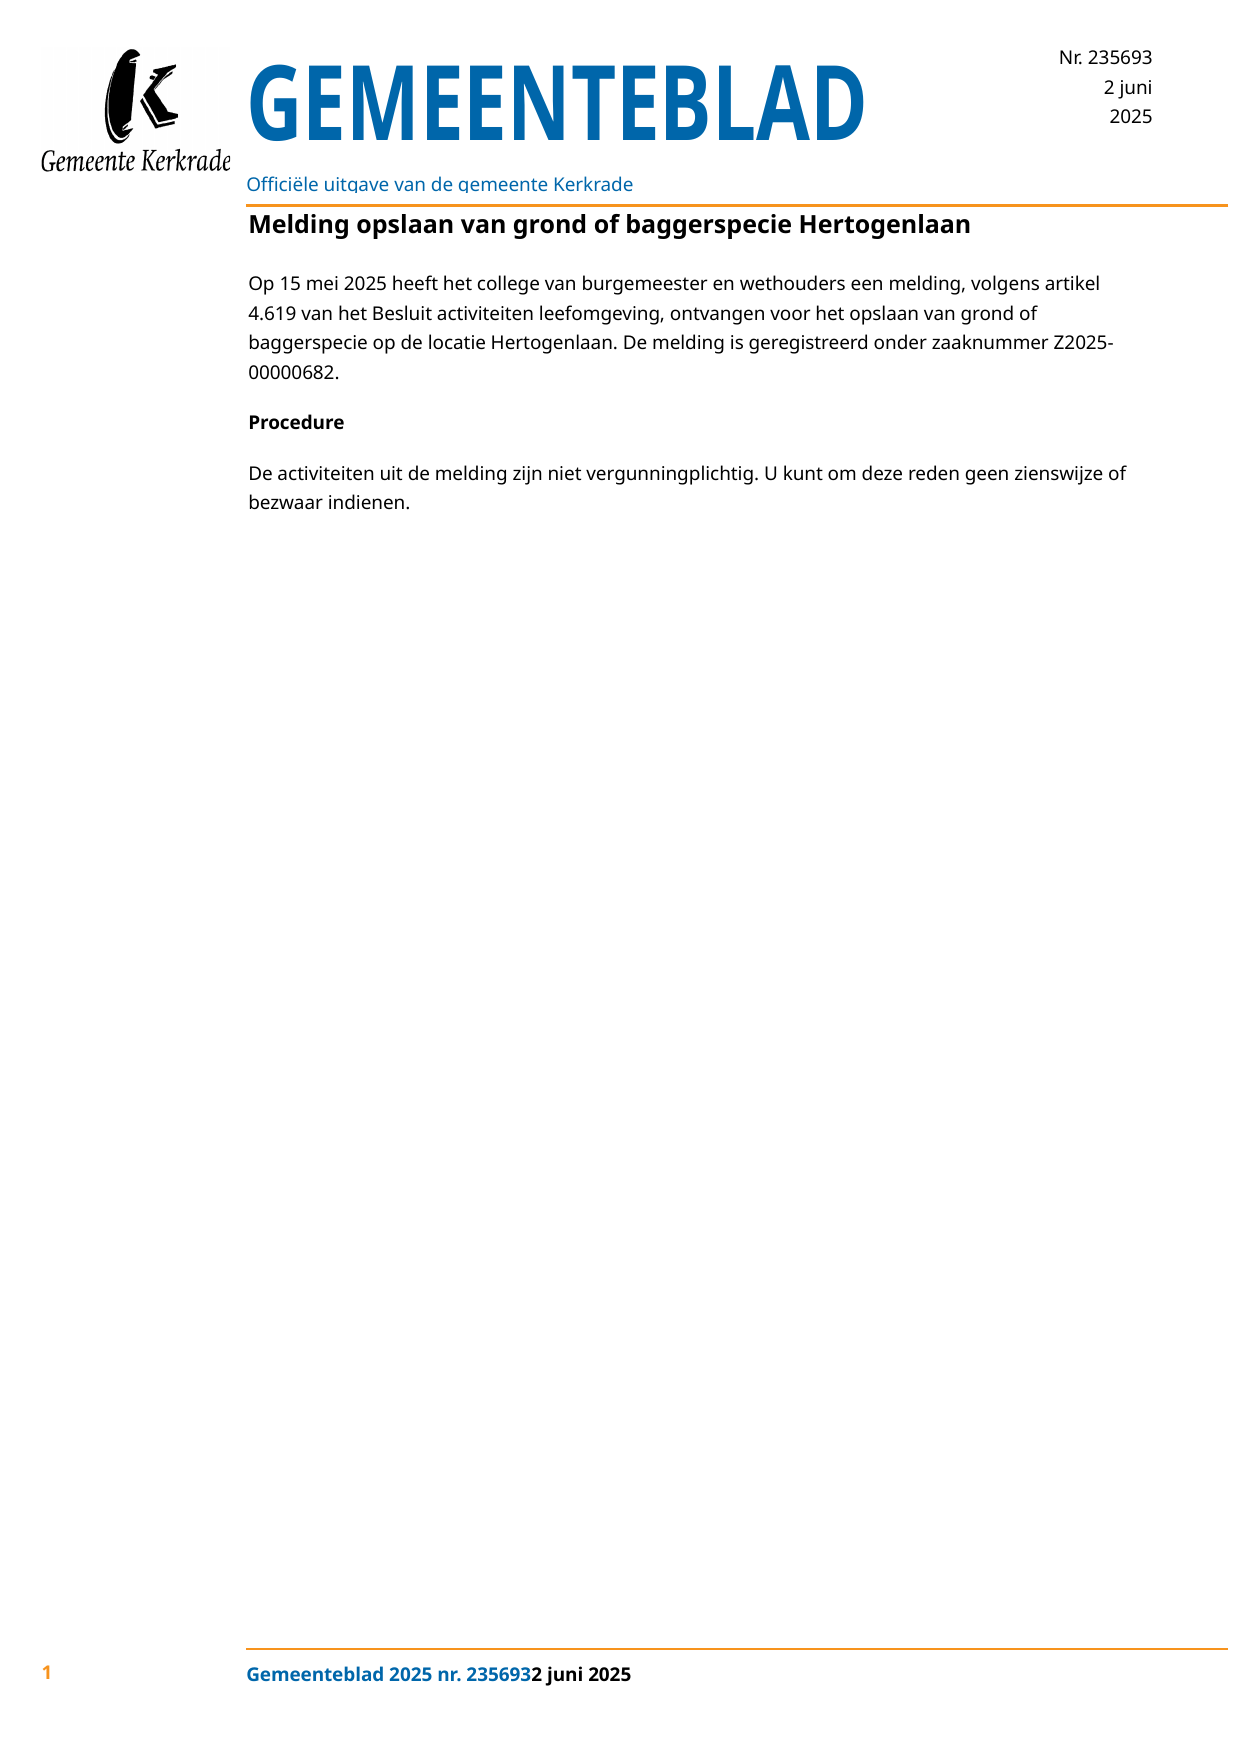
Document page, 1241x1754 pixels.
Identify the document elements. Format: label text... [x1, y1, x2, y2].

text Op 15 mei 2025 heeft het college van burgemeester en wethouders een melding, volgens artikel 4.619 van het Besluit activiteiten leefomgeving, ontvangen voor het opslaan van grond of baggerspecie op de locatie Hertogenlaan. De melding is geregistreerd onder zaaknummer Z2025-00000682. [248, 270, 1152, 385]
picture [41, 47, 231, 172]
text Procedure [248, 409, 1152, 435]
text De activiteiten uit de melding zijn niet vergunningplichtig. U kunt om deze reden geen zienswijze of bezwaar indienen. [248, 460, 1152, 515]
text Melding opslaan van grond of baggerspecie Hertogenlaan [248, 207, 1152, 241]
